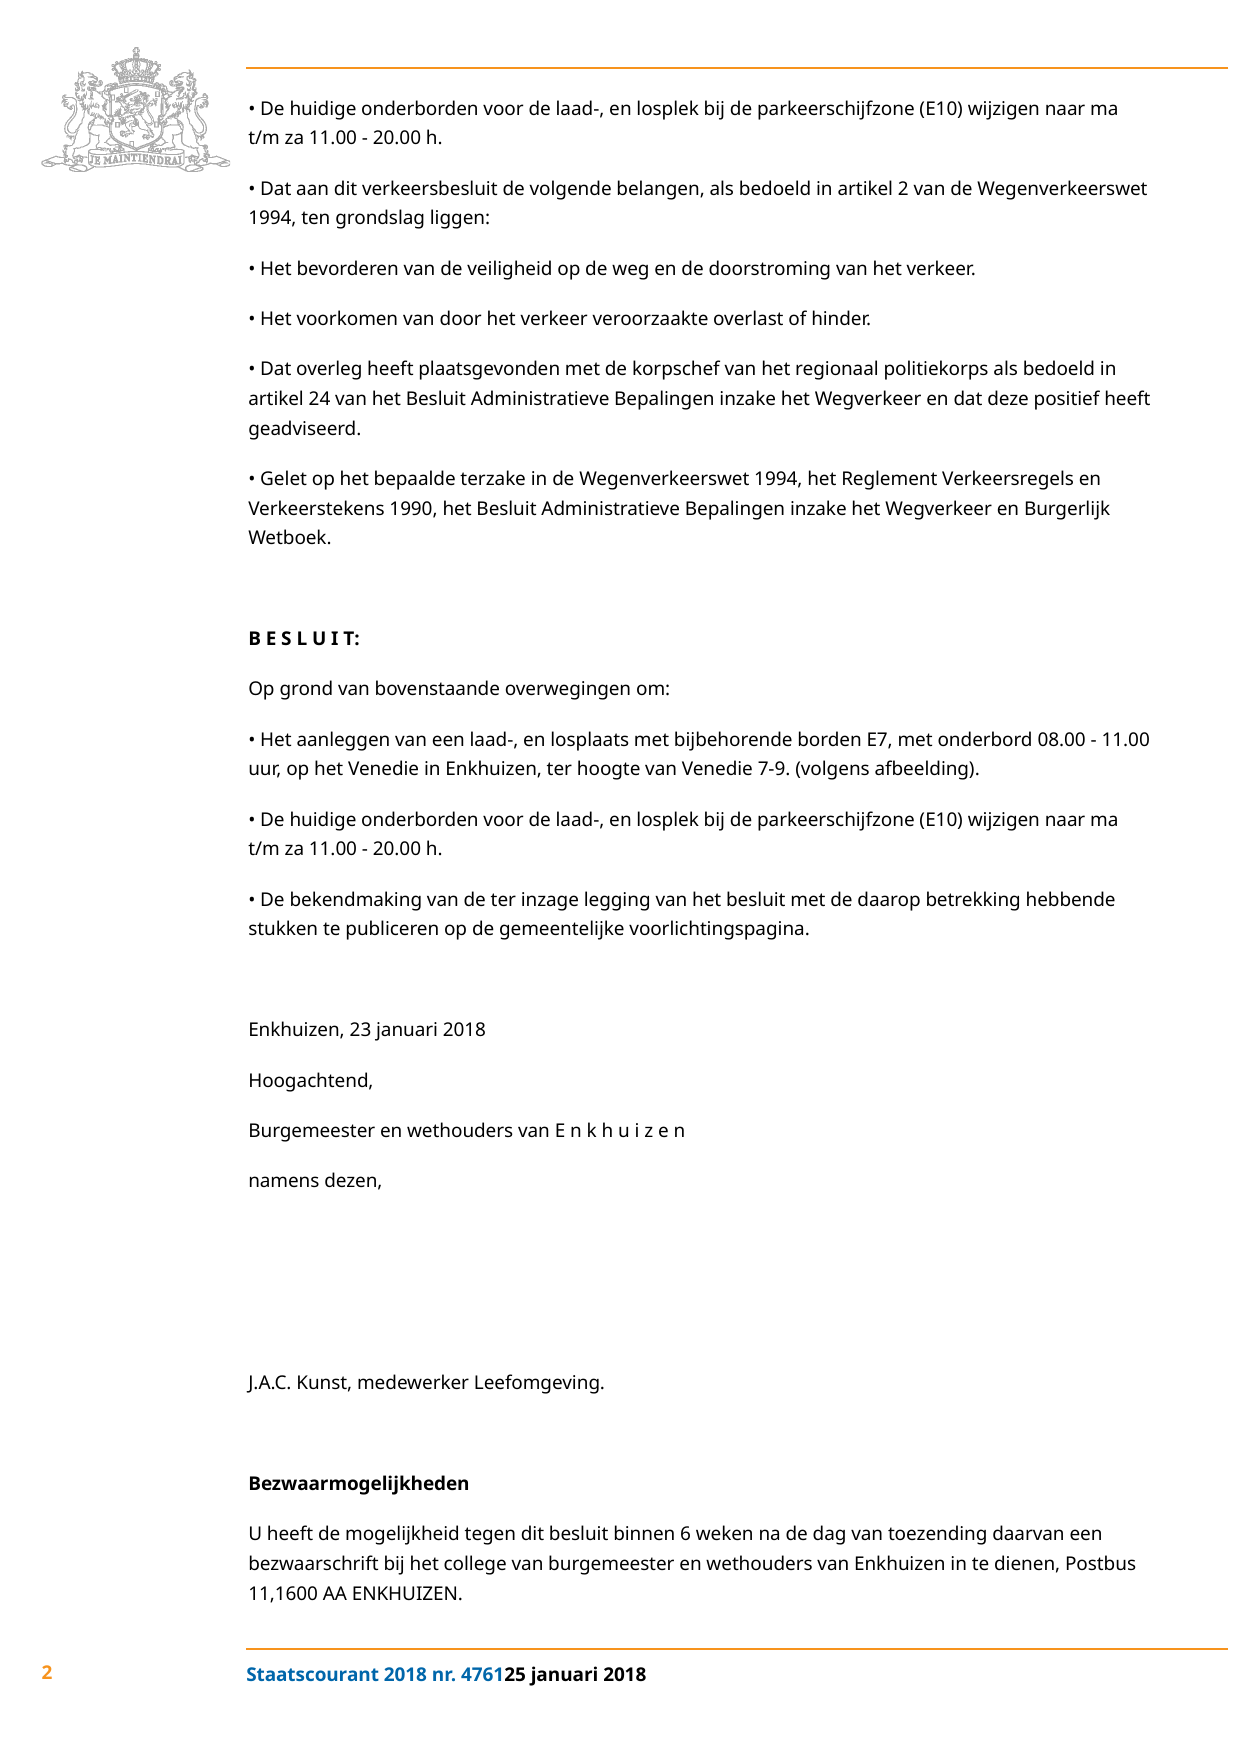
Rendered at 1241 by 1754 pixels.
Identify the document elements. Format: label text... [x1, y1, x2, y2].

text U heeft de mogelijkheid tegen dit besluit binnen 6 weken na de dag van toezending daarvan een bezwaarschrift bij het college van burgemeester en wethouders van Enkhuizen in te dienen, Postbus 11,1600 AA ENKHUIZEN. [248, 1521, 1152, 1606]
text • Het bevorderen van de veiligheid op de weg en de doorstroming van het verkeer. [248, 255, 1152, 281]
text Burgemeester en wethouders van E n k h u i z e n [248, 1117, 1152, 1143]
text • De huidige onderborden voor de laad-, en losplek bij de parkeerschijfzone (E10) wijzigen naar ma t/m za 11.00 - 20.00 h. [248, 806, 1152, 861]
text namens dezen, [248, 1168, 1152, 1193]
text • De huidige onderborden voor de laad-, en losplek bij de parkeerschijfzone (E10) wijzigen naar ma t/m za 11.00 - 20.00 h. [248, 95, 1152, 150]
text • Dat overleg heeft plaatsgevonden met de korpschef van het regionaal politiekorps als bedoeld in artikel 24 van het Besluit Administratieve Bepalingen inzake het Wegverkeer en dat deze positief heeft geadviseerd. [248, 356, 1152, 441]
text Enkhuizen, 23 januari 2018 [248, 1016, 1152, 1042]
text • De bekendmaking van de ter inzage legging van het besluit met de daarop betrekking hebbende stukken te publiceren op de gemeentelijke voorlichtingspagina. [248, 886, 1152, 941]
text Op grond van bovenstaande overwegingen om: [248, 676, 1152, 701]
text • Het aanleggen van een laad-, en losplaats met bijbehorende borden E7, met onderbord 08.00 - 11.00 uur, op het Venedie in Enkhuizen, ter hoogte van Venedie 7-9. (volgens afbeelding). [248, 726, 1152, 781]
picture [41, 47, 231, 172]
text Hoogachtend, [248, 1067, 1152, 1093]
text J.A.C. Kunst, medewerker Leefomgeving. [248, 1369, 1152, 1395]
text Bezwaarmogelijkheden [248, 1470, 1152, 1496]
text • Dat aan dit verkeersbesluit de volgende belangen, als bedoeld in artikel 2 van de Wegenverkeerswet 1994, ten grondslag liggen: [248, 175, 1152, 230]
text B E S L U I T: [248, 625, 1152, 651]
text • Gelet op het bepaalde terzake in de Wegenverkeerswet 1994, het Reglement Verkeersregels en Verkeerstekens 1990, het Besluit Administratieve Bepalingen inzake het Wegverkeer en Burgerlijk Wetboek. [248, 465, 1152, 550]
text • Het voorkomen van door het verkeer veroorzaakte overlast of hinder. [248, 305, 1152, 331]
